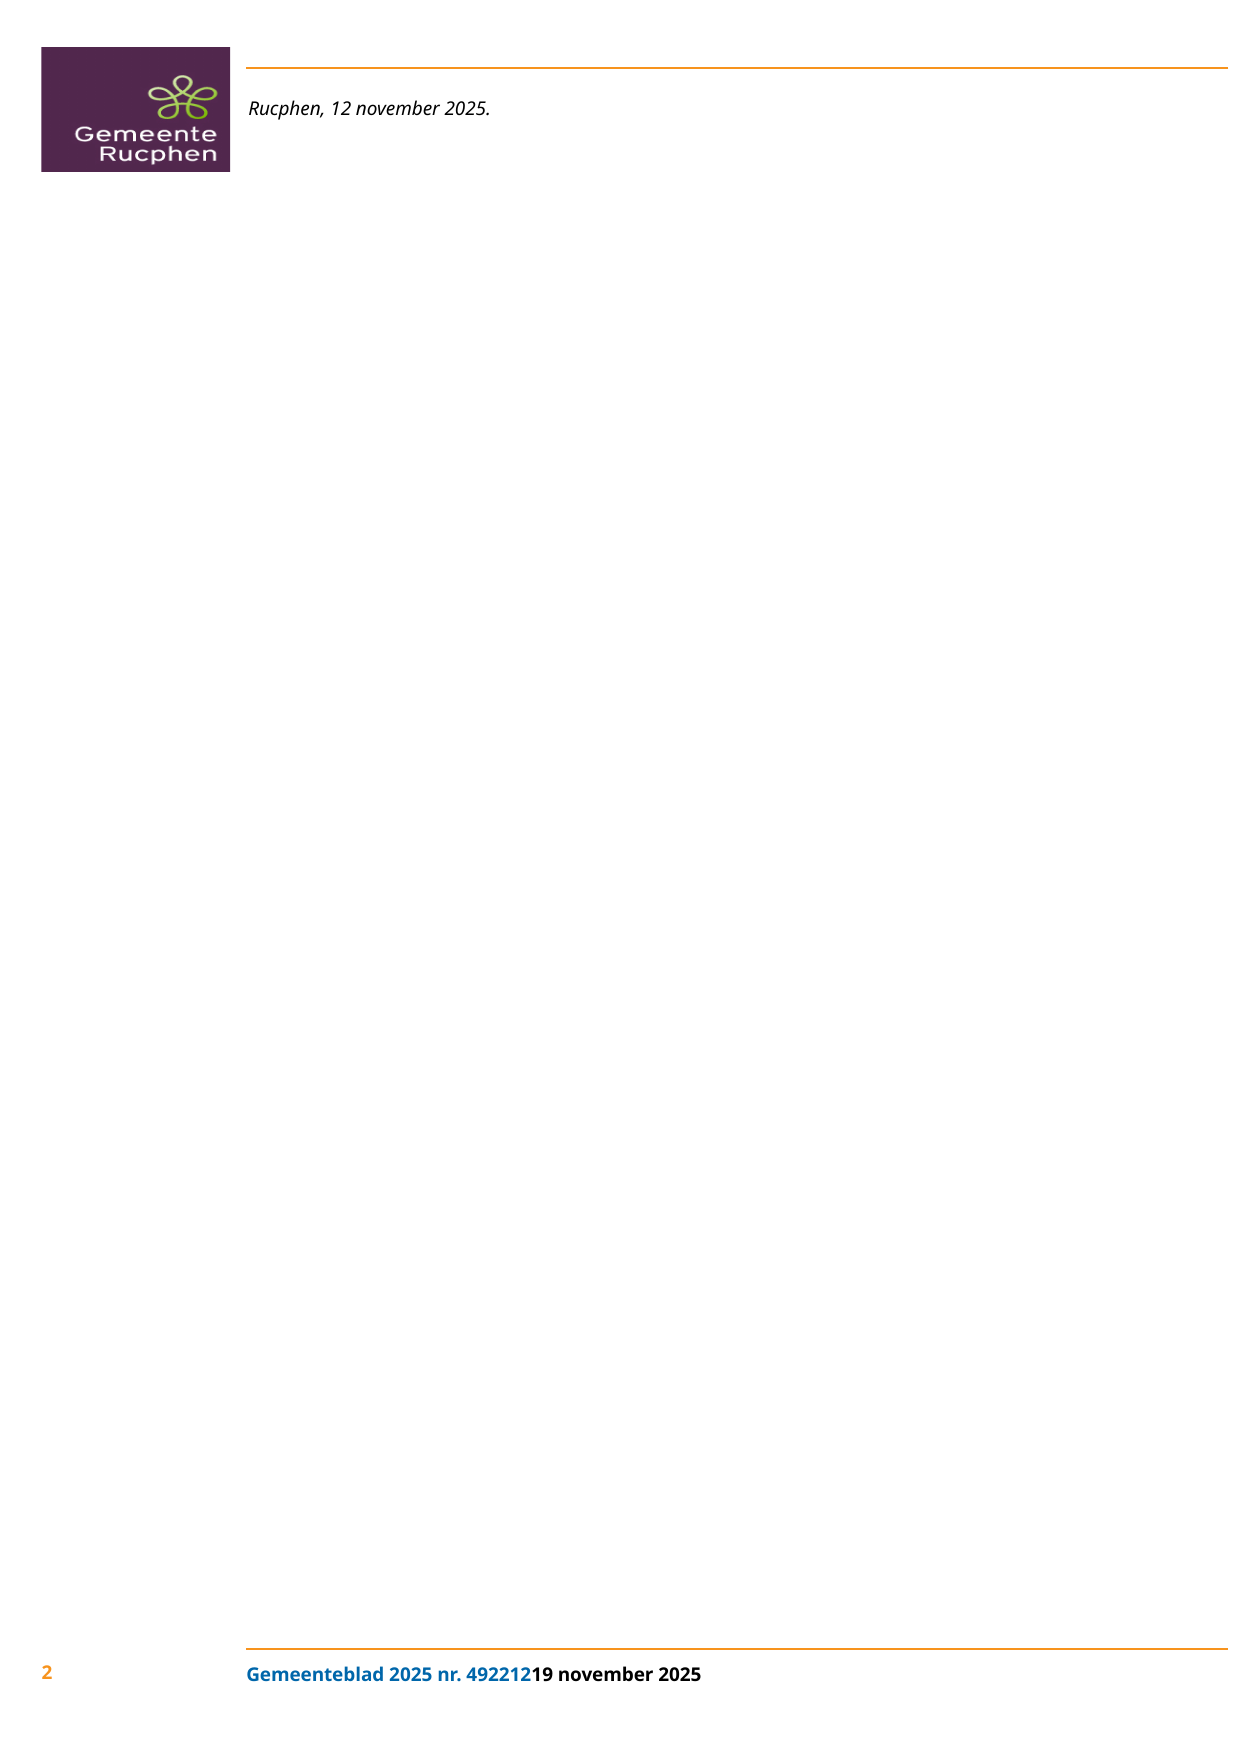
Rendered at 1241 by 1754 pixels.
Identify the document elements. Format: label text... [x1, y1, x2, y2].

picture [41, 47, 231, 172]
text Rucphen, 12 november 2025. [248, 95, 1152, 121]
